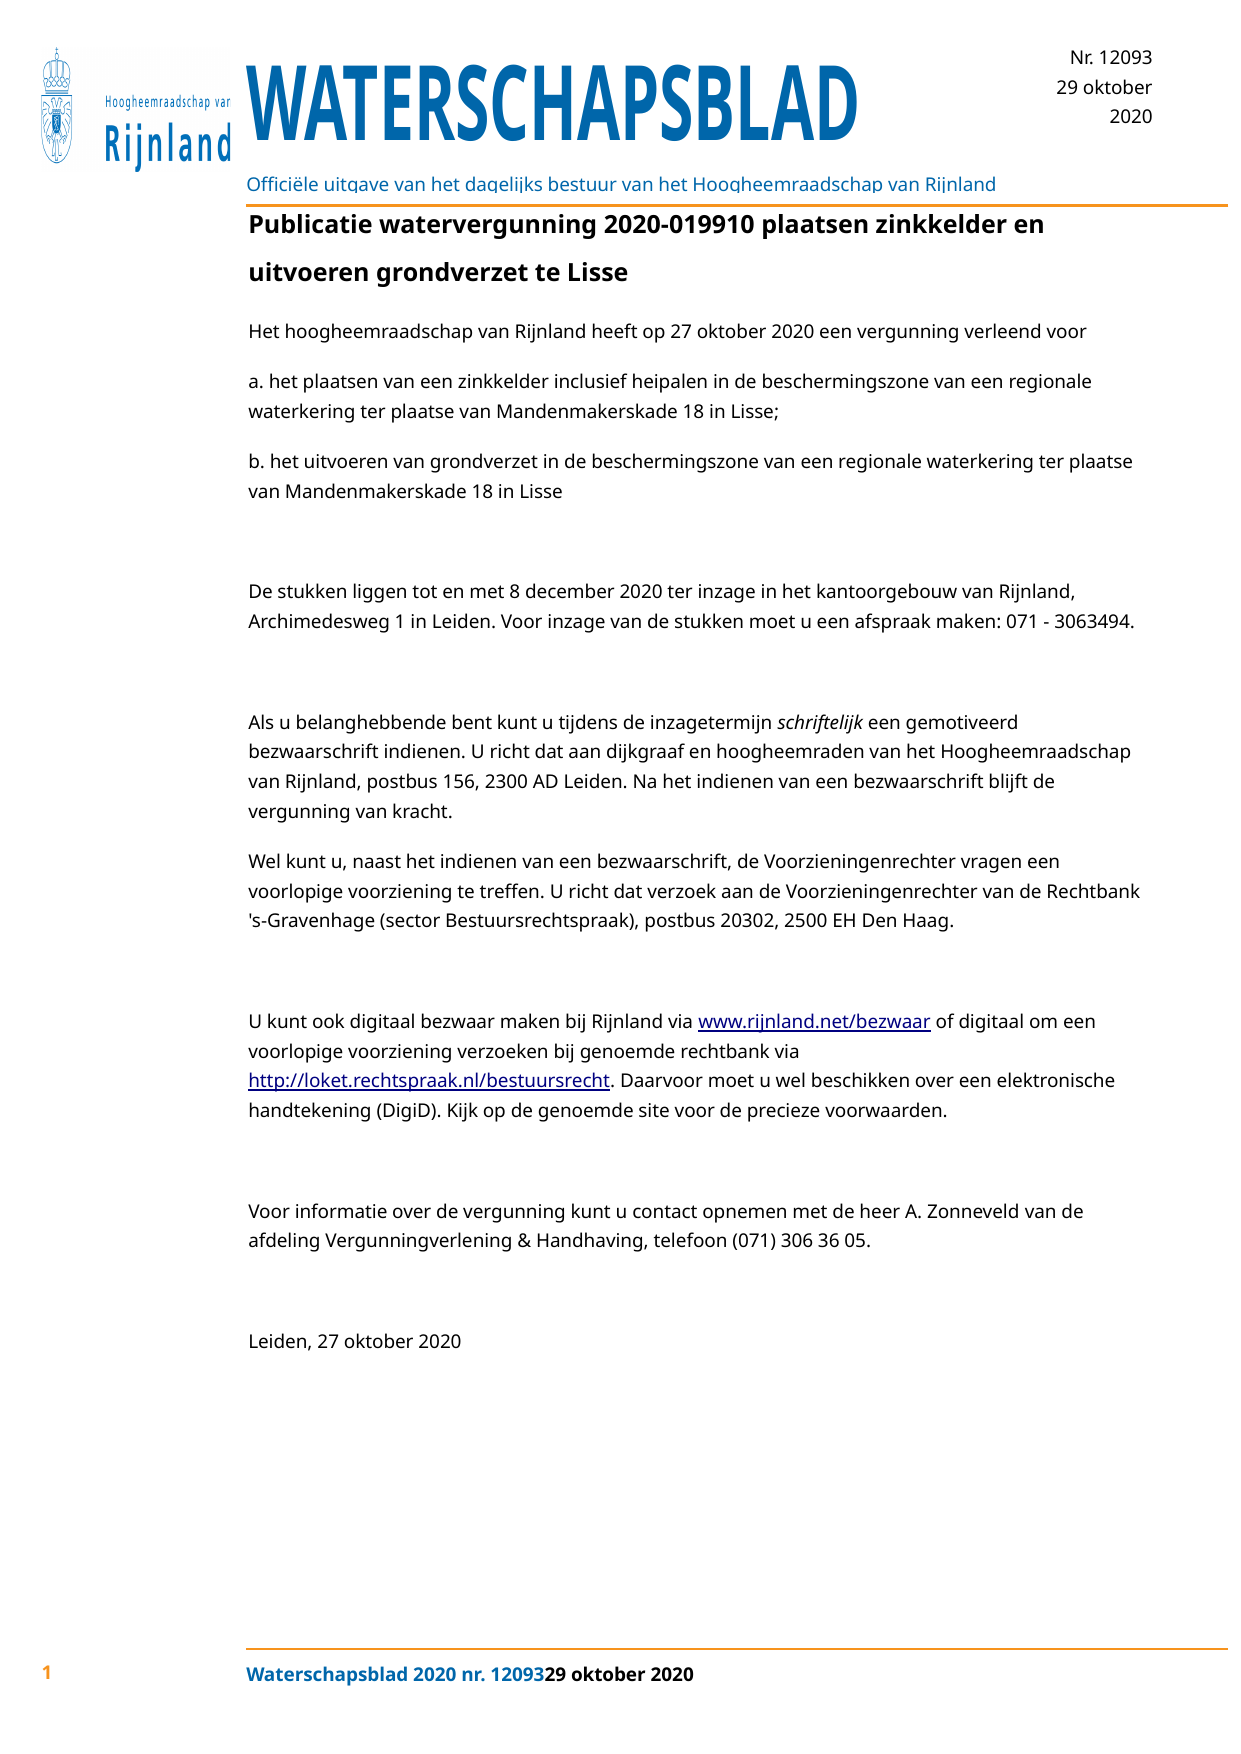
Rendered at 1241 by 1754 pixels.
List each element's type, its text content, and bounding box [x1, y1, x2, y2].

text Leiden, 27 oktober 2020 [248, 1328, 1152, 1354]
text De stukken liggen tot en met 8 december 2020 ter inzage in het kantoorgebouw van Rijnland, Archimedesweg 1 in Leiden. Voor inzage van de stukken moet u een afspraak maken: 071 - 3063494. [248, 579, 1152, 634]
text Als u belanghebbende bent kunt u tijdens de inzagetermijn schriftelijk een gemotiveerd bezwaarschrift indienen. U richt dat aan dijkgraaf en hoogheemraden van het Hoogheemraadschap van Rijnland, postbus 156, 2300 AD Leiden. Na het indienen van een bezwaarschrift blijft de vergunning van kracht. [248, 709, 1152, 824]
text a. het plaatsen van een zinkkelder inclusief heipalen in de beschermingszone van een regionale waterkering ter plaatse van Mandenmakerskade 18 in Lisse; [248, 368, 1152, 424]
text U kunt ook digitaal bezwaar maken bij Rijnland via www.rijnland.net/bezwaar of digitaal om een voorlopige voorziening verzoeken bij genoemde rechtbank via http://loket.rechtspraak.nl/bestuursrecht. Daarvoor moet u wel beschikken over een elektronische handtekening (DigiD). Kijk op de genoemde site voor de precieze voorwaarden. [248, 1008, 1152, 1123]
text Publicatie watervergunning 2020-019910 plaatsen zinkkelder en uitvoeren grondverzet te Lisse [248, 207, 1152, 288]
text Wel kunt u, naast het indienen van een bezwaarschrift, de Voorzieningenrechter vragen een voorlopige voorziening te treffen. U richt dat verzoek aan de Voorzieningenrechter van de Rechtbank 's-Gravenhage (sector Bestuursrechtspraak), postbus 20302, 2500 EH Den Haag. [248, 848, 1152, 933]
text b. het uitvoeren van grondverzet in de beschermingszone van een regionale waterkering ter plaatse van Mandenmakerskade 18 in Lisse [248, 448, 1152, 504]
text Voor informatie over de vergunning kunt u contact opnemen met de heer A. Zonneveld van de afdeling Vergunningverlening & Handhaving, telefoon (071) 306 36 05. [248, 1198, 1152, 1253]
picture [41, 47, 231, 172]
text Het hoogheemraadschap van Rijnland heeft op 27 oktober 2020 een vergunning verleend voor [248, 318, 1152, 344]
